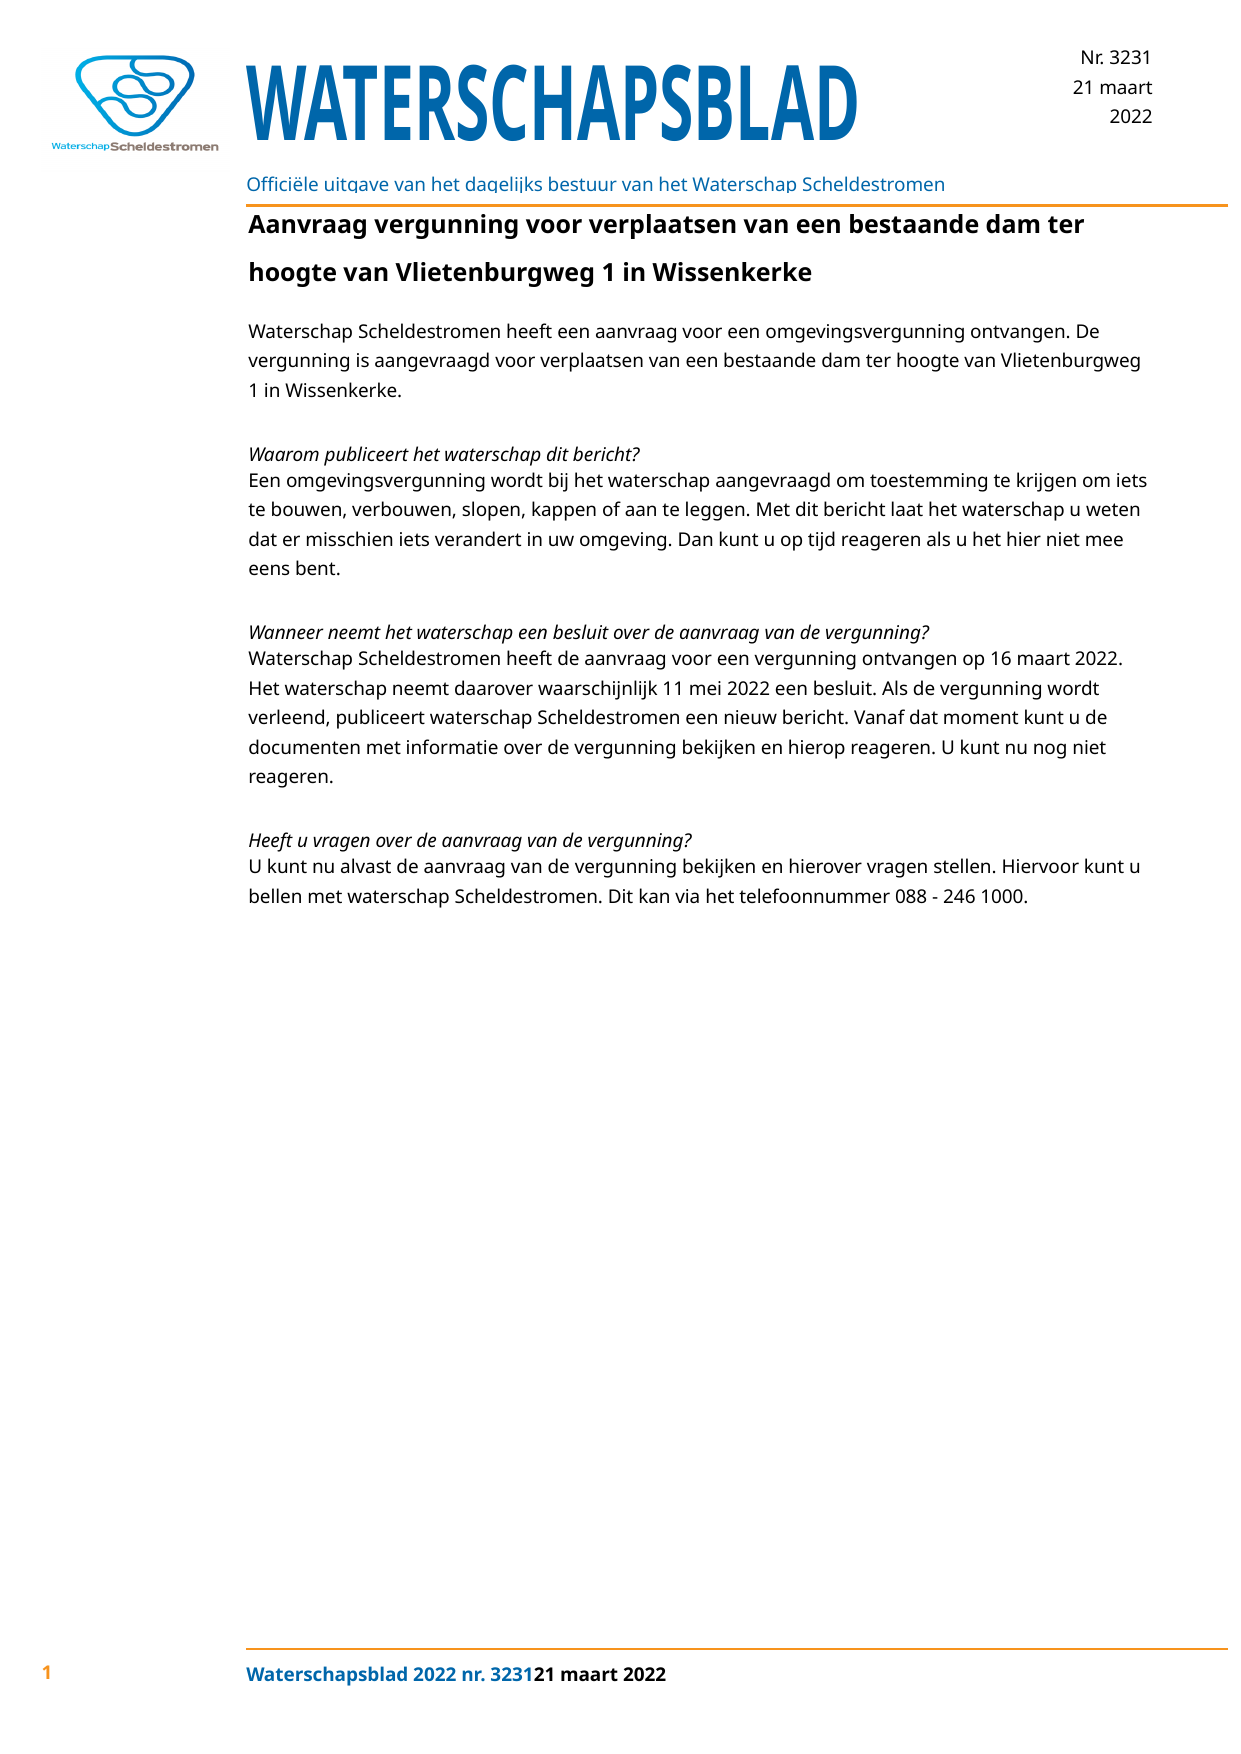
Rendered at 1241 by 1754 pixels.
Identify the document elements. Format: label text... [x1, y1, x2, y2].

text Wanneer neemt het waterschap een besluit over de aanvraag van de vergunning? [248, 619, 1152, 645]
text Waterschap Scheldestromen heeft een aanvraag voor een omgevingsvergunning ontvangen. De vergunning is aangevraagd voor verplaatsen van een bestaande dam ter hoogte van Vlietenburgweg 1 in Wissenkerke. [248, 318, 1152, 403]
text Waterschap Scheldestromen heeft de aanvraag voor een vergunning ontvangen op 16 maart 2022. Het waterschap neemt daarover waarschijnlijk 11 mei 2022 een besluit. Als de vergunning wordt verleend, publiceert waterschap Scheldestromen een nieuw bericht. Vanaf dat moment kunt u de documenten met informatie over de vergunning bekijken en hierop reageren. U kunt nu nog niet reageren. [248, 645, 1152, 789]
text Heeft u vragen over de aanvraag van de vergunning? [248, 827, 1152, 853]
text Aanvraag vergunning voor verplaatsen van een bestaande dam ter hoogte van Vlietenburgweg 1 in Wissenkerke [248, 207, 1152, 288]
text Waarom publiceert het waterschap dit bericht? [248, 441, 1152, 467]
text U kunt nu alvast de aanvraag van de vergunning bekijken en hierover vragen stellen. Hiervoor kunt u bellen met waterschap Scheldestromen. Dit kan via het telefoonnummer 088 - 246 1000. [248, 853, 1152, 908]
picture [41, 47, 231, 172]
text Een omgevingsvergunning wordt bij het waterschap aangevraagd om toestemming te krijgen om iets te bouwen, verbouwen, slopen, kappen of aan te leggen. Met dit bericht laat het waterschap u weten dat er misschien iets verandert in uw omgeving. Dan kunt u op tijd reageren als u het hier niet mee eens bent. [248, 467, 1152, 581]
